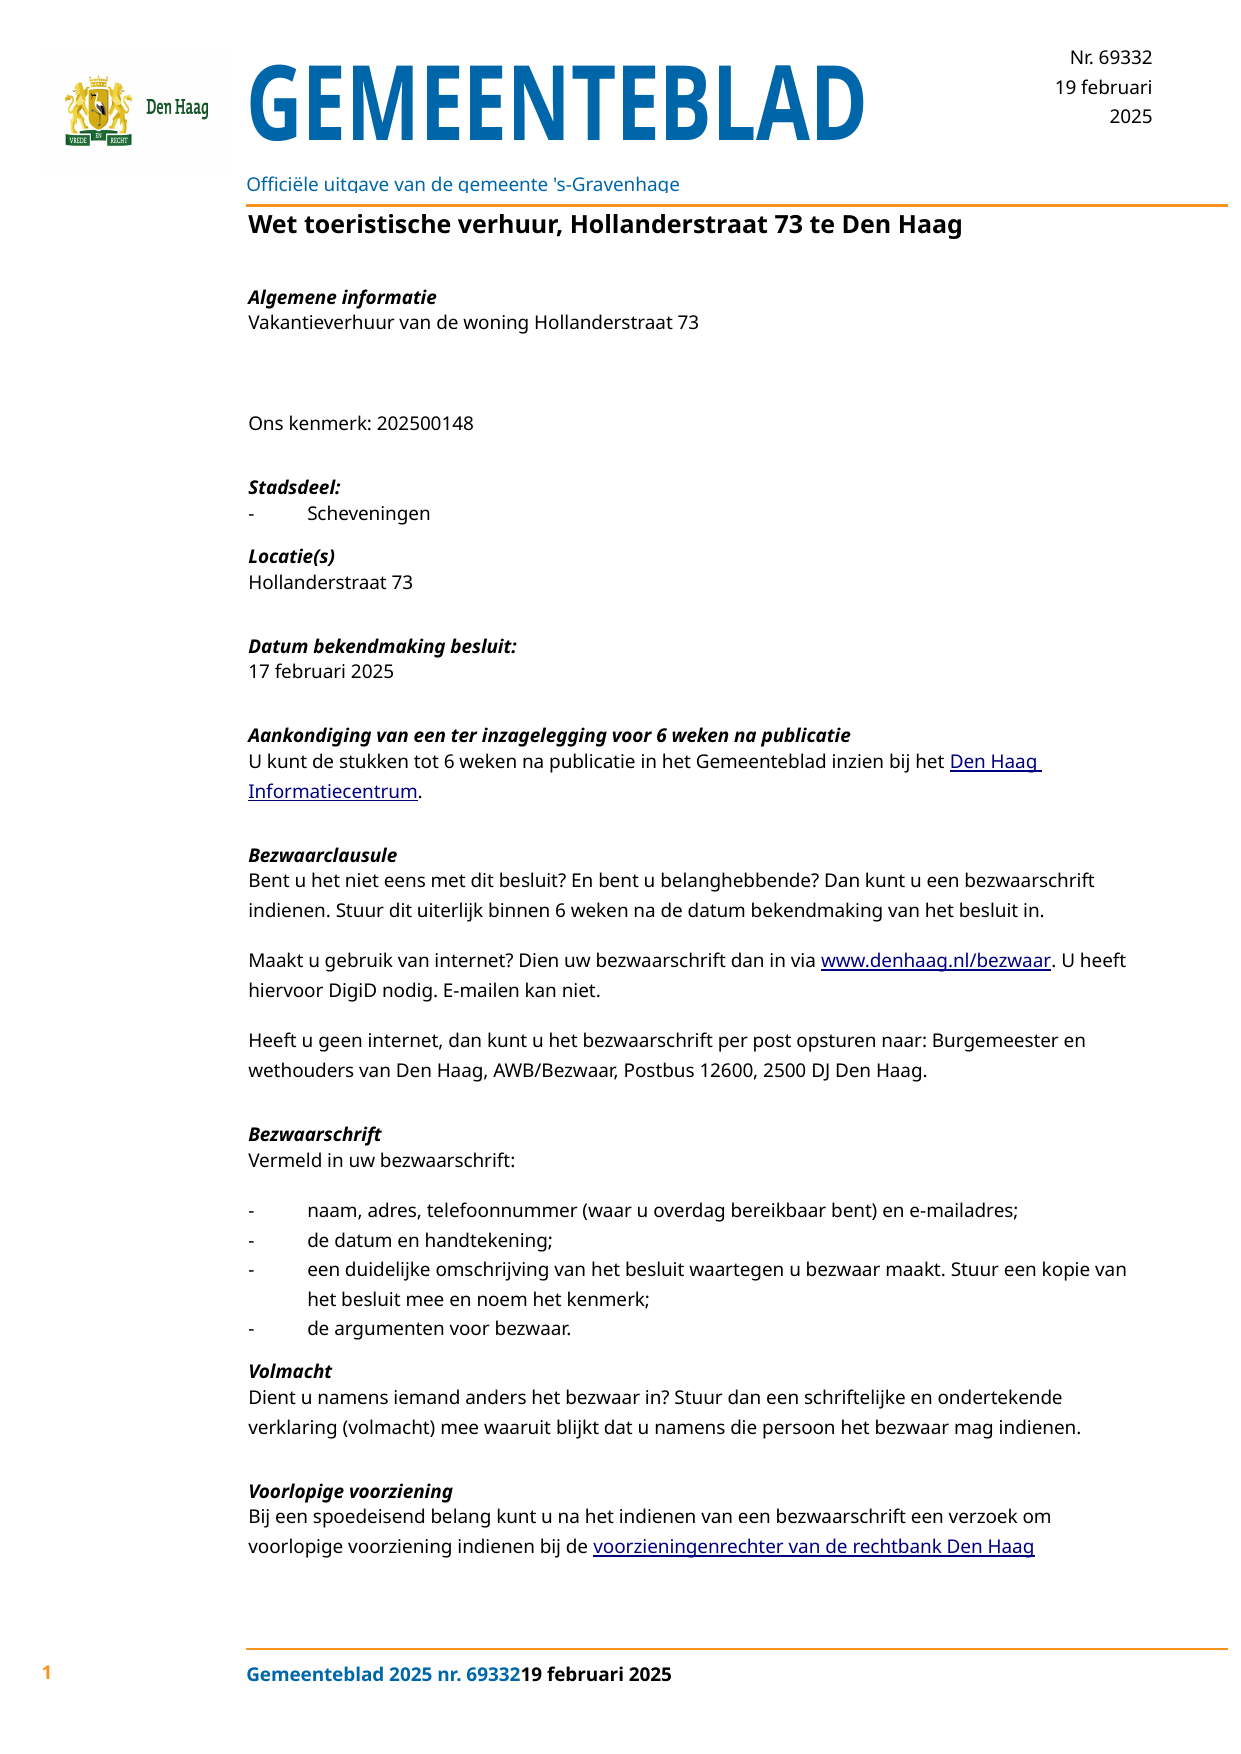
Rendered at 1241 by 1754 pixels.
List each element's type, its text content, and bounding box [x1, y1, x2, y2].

text U kunt de stukken tot 6 weken na publicatie in het Gemeenteblad inzien bij het Den Haag Informatiecentrum. [248, 748, 1152, 804]
picture [41, 47, 231, 172]
text Bezwaarschrift [248, 1121, 1152, 1147]
text Algemene informatie [248, 284, 1152, 309]
text Heeft u geen internet, dan kunt u het bezwaarschrift per post opsturen naar: Burgemeester en wethouders van Den Haag, AWB/Bezwaar, Postbus 12600, 2500 DJ Den Haag. [248, 1028, 1152, 1083]
list een duidelijke omschrijving van het besluit waartegen u bezwaar maakt. Stuur een kopie van het besluit mee en noem het kenmerk; [248, 1256, 1152, 1312]
text Datum bekendmaking besluit: [248, 633, 1152, 659]
text Wet toeristische verhuur, Hollanderstraat 73 te Den Haag [248, 207, 1152, 241]
text Maakt u gebruik van internet? Dien uw bezwaarschrift dan in via www.denhaag.nl/bezwaar. U heeft hiervoor DigiD nodig. E-mailen kan niet. [248, 948, 1152, 1003]
text Hollanderstraat 73 [248, 569, 1152, 595]
text Bij een spoedeisend belang kunt u na het indienen van een bezwaarschrift een verzoek om voorlopige voorziening indienen bij de voorzieningenrechter van de rechtbank Den Haag [248, 1504, 1152, 1559]
text Voorlopige voorziening [248, 1478, 1152, 1504]
list naam, adres, telefoonnummer (waar u overdag bereikbaar bent) en e-mailadres; [248, 1197, 1152, 1223]
text Ons kenmerk: 202500148 [248, 410, 1152, 436]
text Bent u het niet eens met dit besluit? En bent u belanghebbende? Dan kunt u een bezwaarschrift indienen. Stuur dit uiterlijk binnen 6 weken na de datum bekendmaking van het besluit in. [248, 868, 1152, 923]
text 17 februari 2025 [248, 659, 1152, 684]
list Scheveningen [248, 500, 1152, 526]
text Vermeld in uw bezwaarschrift: [248, 1147, 1152, 1173]
text Stadsdeel: [248, 474, 1152, 500]
text Vakantieverhuur van de woning Hollanderstraat 73 [248, 309, 1152, 335]
text Volmacht [248, 1359, 1152, 1384]
list de datum en handtekening; [248, 1227, 1152, 1253]
list de argumenten voor bezwaar. [248, 1316, 1152, 1341]
text Dient u namens iemand anders het bezwaar in? Stuur dan een schriftelijke en ondertekende verklaring (volmacht) mee waaruit blijkt dat u namens die persoon het bezwaar mag indienen. [248, 1384, 1152, 1440]
text Aankondiging van een ter inzagelegging voor 6 weken na publicatie [248, 723, 1152, 748]
text Bezwaarclausule [248, 842, 1152, 868]
text Locatie(s) [248, 543, 1152, 569]
